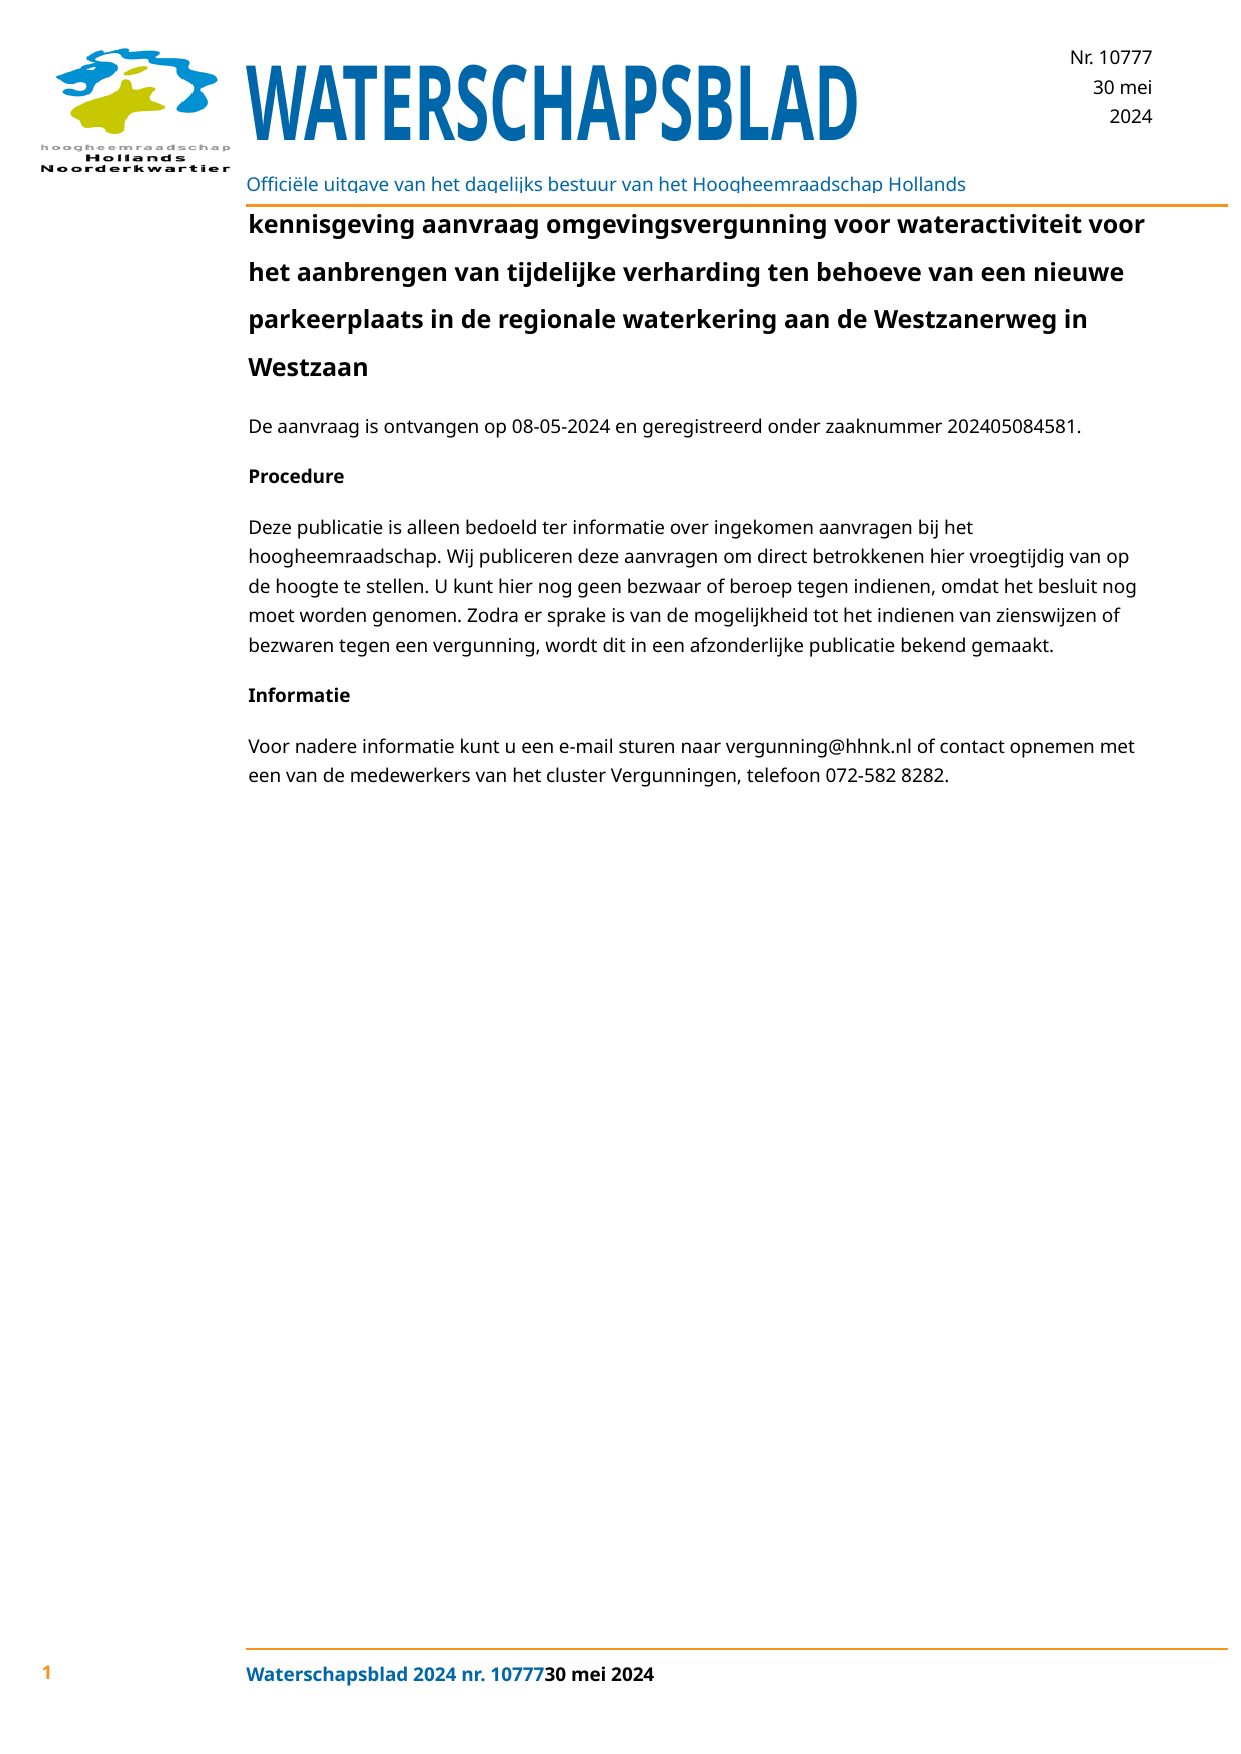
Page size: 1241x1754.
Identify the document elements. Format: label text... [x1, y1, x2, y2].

text De aanvraag is ontvangen op 08-05-2024 en geregistreerd onder zaaknummer 202405084581. [248, 413, 1152, 439]
picture [41, 47, 231, 172]
text kennisgeving aanvraag omgevingsvergunning voor wateractiviteit voor het aanbrengen van tijdelijke verharding ten behoeve van een nieuwe parkeerplaats in de regionale waterkering aan de Westzanerweg in Westzaan [248, 207, 1152, 384]
text Procedure [248, 463, 1152, 489]
text Voor nadere informatie kunt u een e-mail sturen naar vergunning@hhnk.nl of contact opnemen met een van de medewerkers van het cluster Vergunningen, telefoon 072-582 8282. [248, 733, 1152, 788]
text Informatie [248, 683, 1152, 708]
text Deze publicatie is alleen bedoeld ter informatie over ingekomen aanvragen bij het hoogheemraadschap. Wij publiceren deze aanvragen om direct betrokkenen hier vroegtijdig van op de hoogte te stellen. U kunt hier nog geen bezwaar of beroep tegen indienen, omdat het besluit nog moet worden genomen. Zodra er sprake is van de mogelijkheid tot het indienen van zienswijzen of bezwaren tegen een vergunning, wordt dit in een afzonderlijke publicatie bekend gemaakt. [248, 514, 1152, 658]
